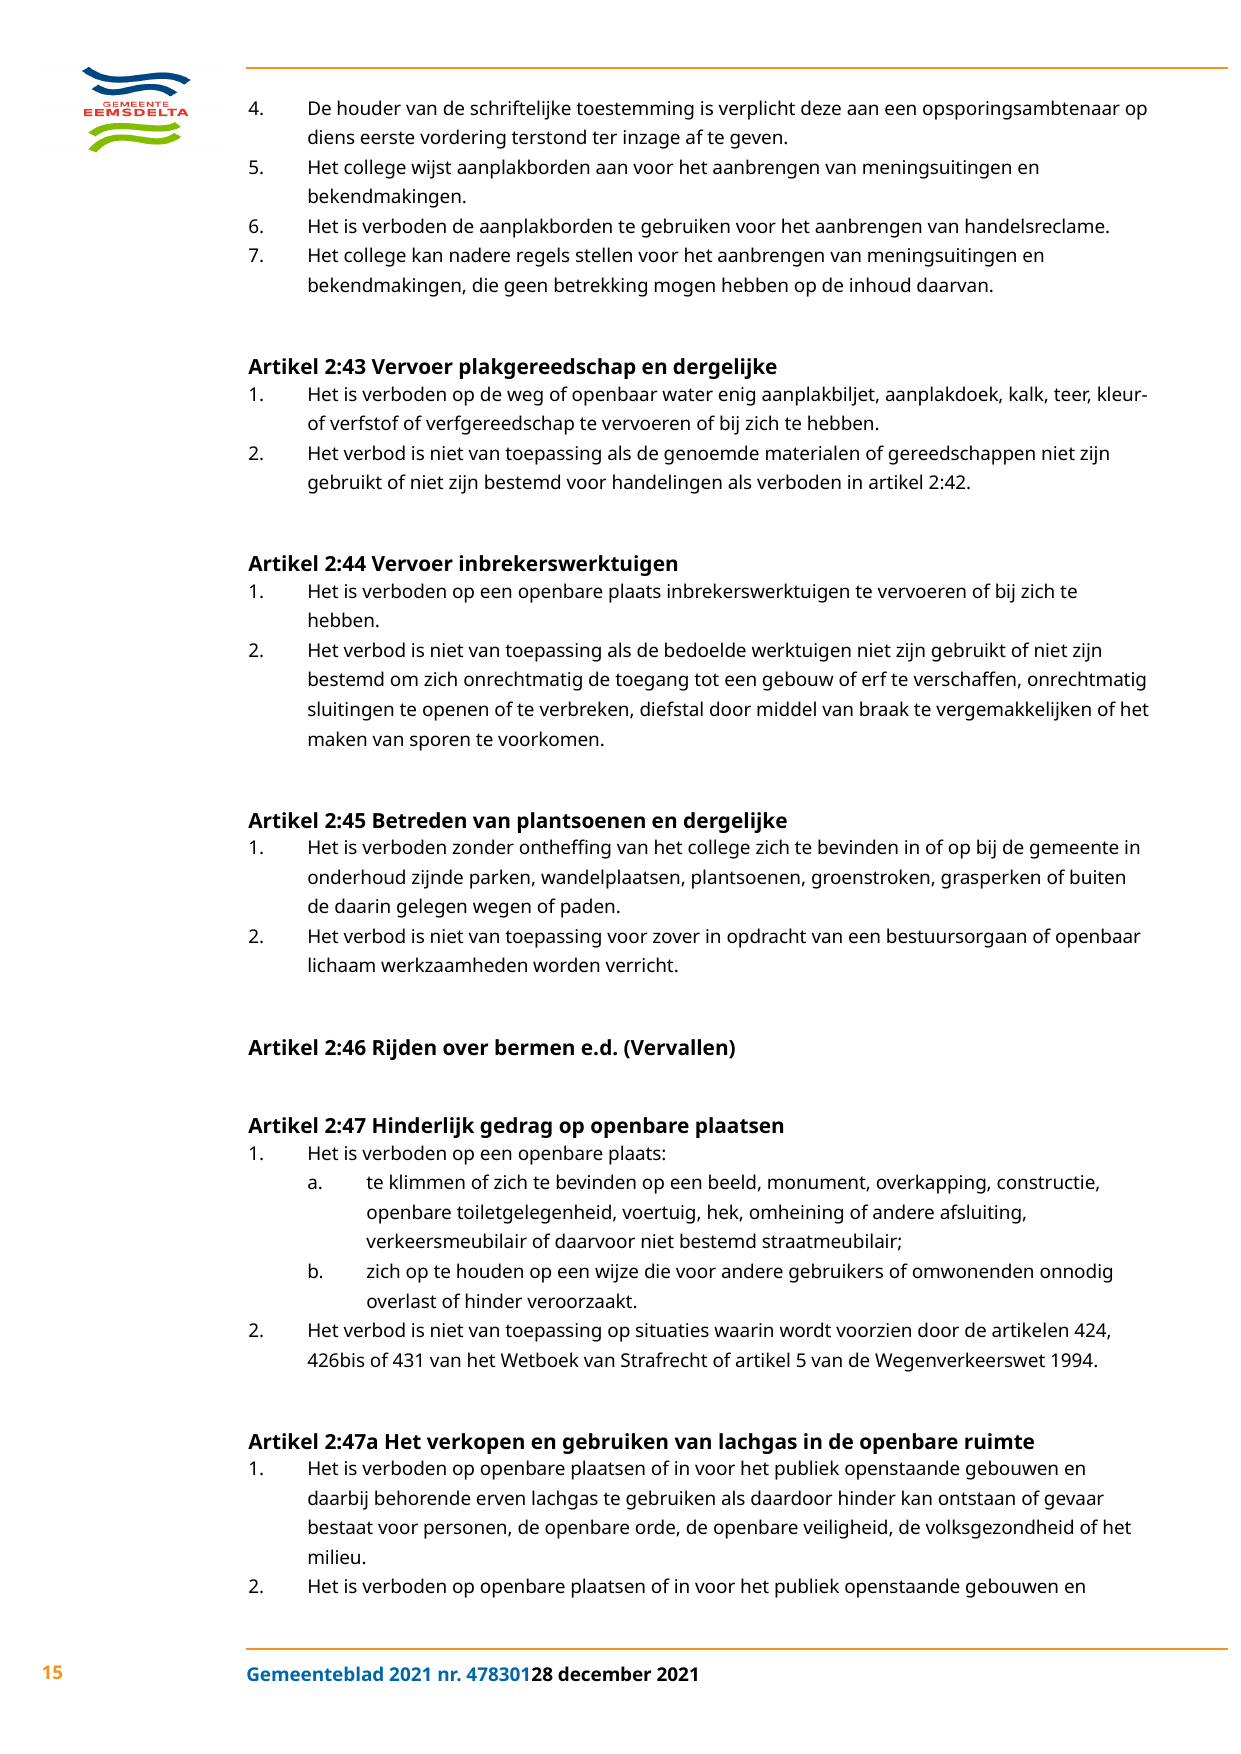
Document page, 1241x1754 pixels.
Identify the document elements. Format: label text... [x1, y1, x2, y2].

text Artikel 2:45 Betreden van plantsoenen en dergelijke [248, 806, 1152, 834]
list De houder van de schriftelijke toestemming is verplicht deze aan een opsporingsambtenaar op diens eerste vordering terstond ter inzage af te geven. [248, 95, 1152, 150]
list zich op te houden op een wijze die voor andere gebruikers of omwonenden onnodig overlast of hinder veroorzaakt. [307, 1258, 1152, 1313]
list Het is verboden op de weg of openbaar water enig aanplakbiljet, aanplakdoek, kalk, teer, kleur- of verfstof of verfgereedschap te vervoeren of bij zich te hebben. [248, 381, 1152, 436]
list Het verbod is niet van toepassing als de bedoelde werktuigen niet zijn gebruikt of niet zijn bestemd om zich onrechtmatig de toegang tot een gebouw of erf te verschaffen, onrechtmatig sluitingen te openen of te verbreken, diefstal door middel van braak te vergemakkelijken of het maken van sporen te voorkomen. [248, 637, 1152, 752]
list Het verbod is niet van toepassing voor zover in opdracht van een bestuursorgaan of openbaar lichaam werkzaamheden worden verricht. [248, 923, 1152, 978]
text Artikel 2:44 Vervoer inbrekerswerktuigen [248, 549, 1152, 578]
list te klimmen of zich te bevinden op een beeld, monument, overkapping, constructie, openbare toiletgelegenheid, voertuig, hek, omheining of andere afsluiting, verkeersmeubilair of daarvoor niet bestemd straatmeubilair; [307, 1169, 1152, 1254]
list Het college kan nadere regels stellen voor het aanbrengen van meningsuitingen en bekendmakingen, die geen betrekking mogen hebben op de inhoud daarvan. [248, 243, 1152, 298]
text Artikel 2:46 Rijden over bermen e.d. (Vervallen) [248, 1033, 1152, 1061]
picture [41, 47, 231, 172]
list Het verbod is niet van toepassing als de genoemde materialen of gereedschappen niet zijn gebruikt of niet zijn bestemd voor handelingen als verboden in artikel 2:42. [248, 440, 1152, 495]
list Het is verboden op een openbare plaats: [248, 1140, 1152, 1166]
list Het is verboden zonder ontheffing van het college zich te bevinden in of op bij de gemeente in onderhoud zijnde parken, wandelplaatsen, plantsoenen, groenstroken, grasperken of buiten de daarin gelegen wegen of paden. [248, 834, 1152, 919]
list Het college wijst aanplakborden aan voor het aanbrengen van meningsuitingen en bekendmakingen. [248, 154, 1152, 209]
list Het is verboden de aanplakborden te gebruiken voor het aanbrengen van handelsreclame. [248, 213, 1152, 239]
list Het verbod is niet van toepassing op situaties waarin wordt voorzien door de artikelen 424, 426bis of 431 van het Wetboek van Strafrecht of artikel 5 van de Wegenverkeerswet 1994. [248, 1317, 1152, 1373]
list Het is verboden op openbare plaatsen of in voor het publiek openstaande gebouwen en [248, 1574, 1152, 1599]
text Artikel 2:43 Vervoer plakgereedschap en dergelijke [248, 352, 1152, 381]
text Artikel 2:47 Hinderlijk gedrag op openbare plaatsen [248, 1111, 1152, 1140]
text Artikel 2:47a Het verkopen en gebruiken van lachgas in de openbare ruimte [248, 1427, 1152, 1455]
list Het is verboden op openbare plaatsen of in voor het publiek openstaande gebouwen en daarbij behorende erven lachgas te gebruiken als daardoor hinder kan ontstaan of gevaar bestaat voor personen, de openbare orde, de openbare veiligheid, de volksgezondheid of het milieu. [248, 1455, 1152, 1570]
list Het is verboden op een openbare plaats inbrekerswerktuigen te vervoeren of bij zich te hebben. [248, 578, 1152, 633]
